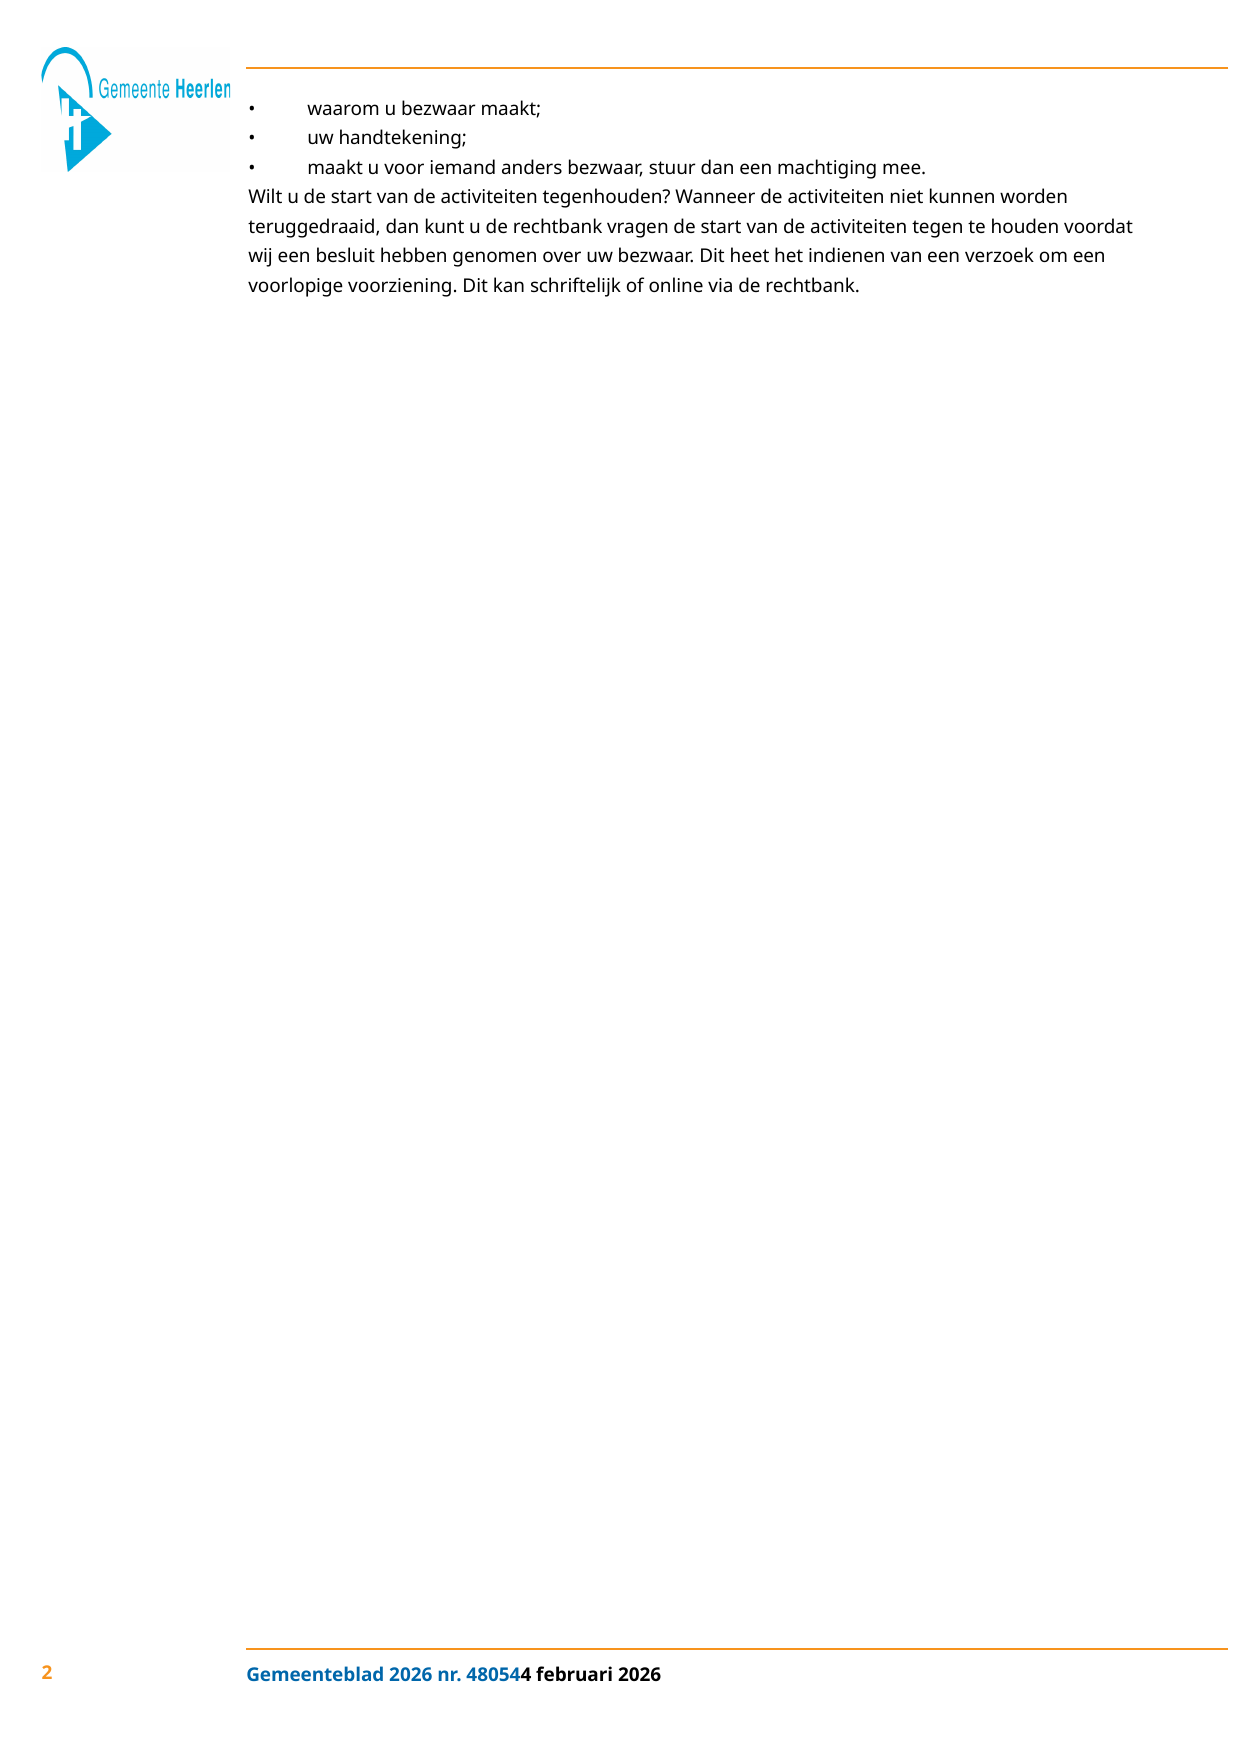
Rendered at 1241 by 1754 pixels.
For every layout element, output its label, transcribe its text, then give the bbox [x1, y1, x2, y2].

list uw handtekening; [248, 124, 1152, 150]
list waarom u bezwaar maakt; [248, 95, 1152, 121]
picture [41, 47, 231, 172]
text Wilt u de start van de activiteiten tegenhouden? Wanneer de activiteiten niet kunnen worden teruggedraaid, dan kunt u de rechtbank vragen de start van de activiteiten tegen te houden voordat wij een besluit hebben genomen over uw bezwaar. Dit heet het indienen van een verzoek om een voorlopige voorziening. Dit kan schriftelijk of online via de rechtbank. [248, 183, 1152, 298]
picture [41, 47, 59, 70]
list maakt u voor iemand anders bezwaar, stuur dan een machtiging mee. [248, 154, 1152, 180]
